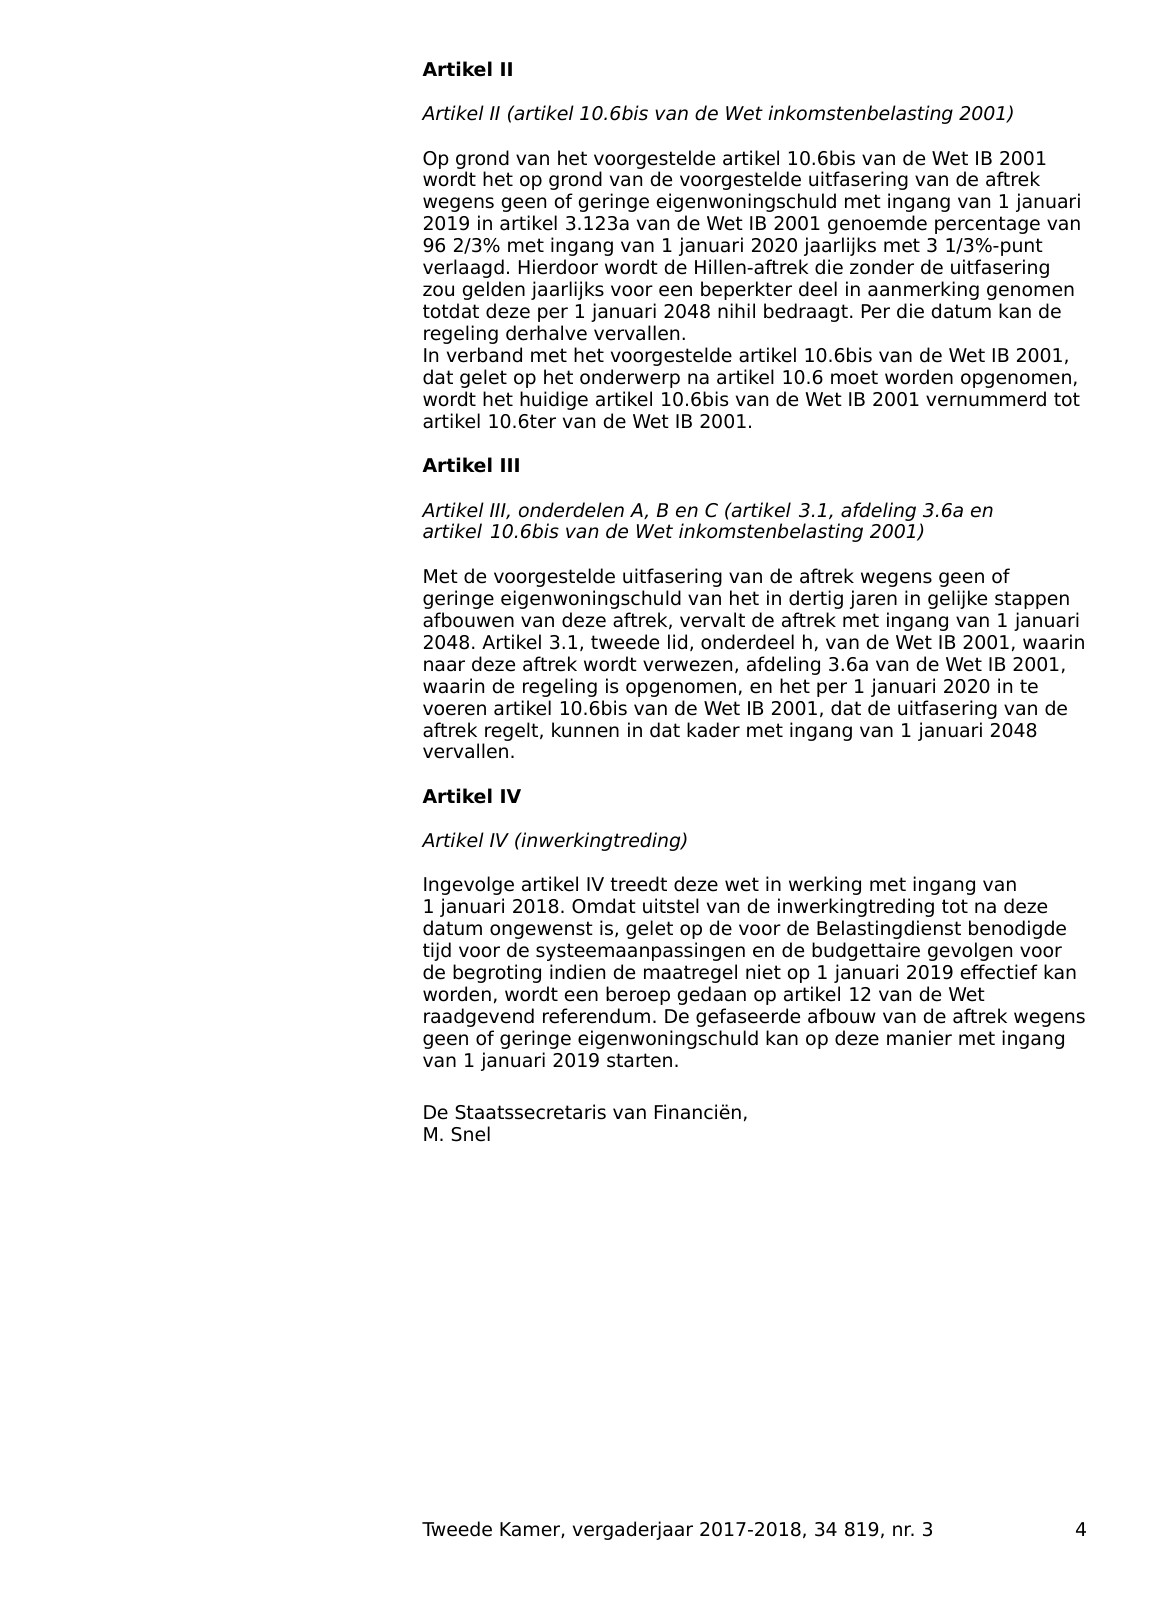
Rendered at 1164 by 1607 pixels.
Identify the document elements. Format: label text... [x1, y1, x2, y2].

text De Staatssecretaris van Financiën, M. Snel [422, 1102, 1087, 1146]
text Ingevolge artikel IV treedt deze wet in werking met ingang van 1 januari 2018. Omdat uitstel van de inwerkingtreding tot na deze datum ongewenst is, gelet op de voor de Belastingdienst benodigde tijd voor de systeemaanpassingen en de budgettaire gevolgen voor de begroting indien de maatregel niet op 1 januari 2019 effectief kan worden, wordt een beroep gedaan op artikel 12 van de Wet raadgevend referendum. De gefaseerde afbouw van de aftrek wegens geen of geringe eigenwoningschuld kan op deze manier met ingang van 1 januari 2019 starten. [422, 874, 1087, 1072]
subtitle Artikel IV (inwerkingtreding) [422, 830, 1087, 852]
subtitle Artikel II [422, 59, 1087, 81]
text In verband met het voorgestelde artikel 10.6bis van de Wet IB 2001, dat gelet op het onderwerp na artikel 10.6 moet worden opgenomen, wordt het huidige artikel 10.6bis van de Wet IB 2001 vernummerd tot artikel 10.6ter van de Wet IB 2001. [422, 345, 1087, 433]
text Met de voorgestelde uitfasering van de aftrek wegens geen of geringe eigenwoningschuld van het in dertig jaren in gelijke stappen afbouwen van deze aftrek, vervalt de aftrek met ingang van 1 januari 2048. Artikel 3.1, tweede lid, onderdeel h, van de Wet IB 2001, waarin naar deze aftrek wordt verwezen, afdeling 3.6a van de Wet IB 2001, waarin de regeling is opgenomen, en het per 1 januari 2020 in te voeren artikel 10.6bis van de Wet IB 2001, dat de uitfasering van de aftrek regelt, kunnen in dat kader met ingang van 1 januari 2048 vervallen. [422, 566, 1087, 763]
subtitle Artikel III, onderdelen A, B en C (artikel 3.1, afdeling 3.6a en artikel 10.6bis van de Wet inkomstenbelasting 2001) [422, 499, 1087, 543]
subtitle Artikel IV [422, 786, 1087, 808]
text Op grond van het voorgestelde artikel 10.6bis van de Wet IB 2001 wordt het op grond van de voorgestelde uitfasering van de aftrek wegens geen of geringe eigenwoningschuld met ingang van 1 januari 2019 in artikel 3.123a van de Wet IB 2001 genoemde percentage van 96 2/3% met ingang van 1 januari 2020 jaarlijks met 3 1/3%-punt verlaagd. Hierdoor wordt de Hillen-aftrek die zonder de uitfasering zou gelden jaarlijks voor een beperkter deel in aanmerking genomen totdat deze per 1 januari 2048 nihil bedraagt. Per die datum kan de regeling derhalve vervallen. [422, 147, 1087, 345]
subtitle Artikel III [422, 455, 1087, 477]
subtitle Artikel II (artikel 10.6bis van de Wet inkomstenbelasting 2001) [422, 103, 1087, 125]
